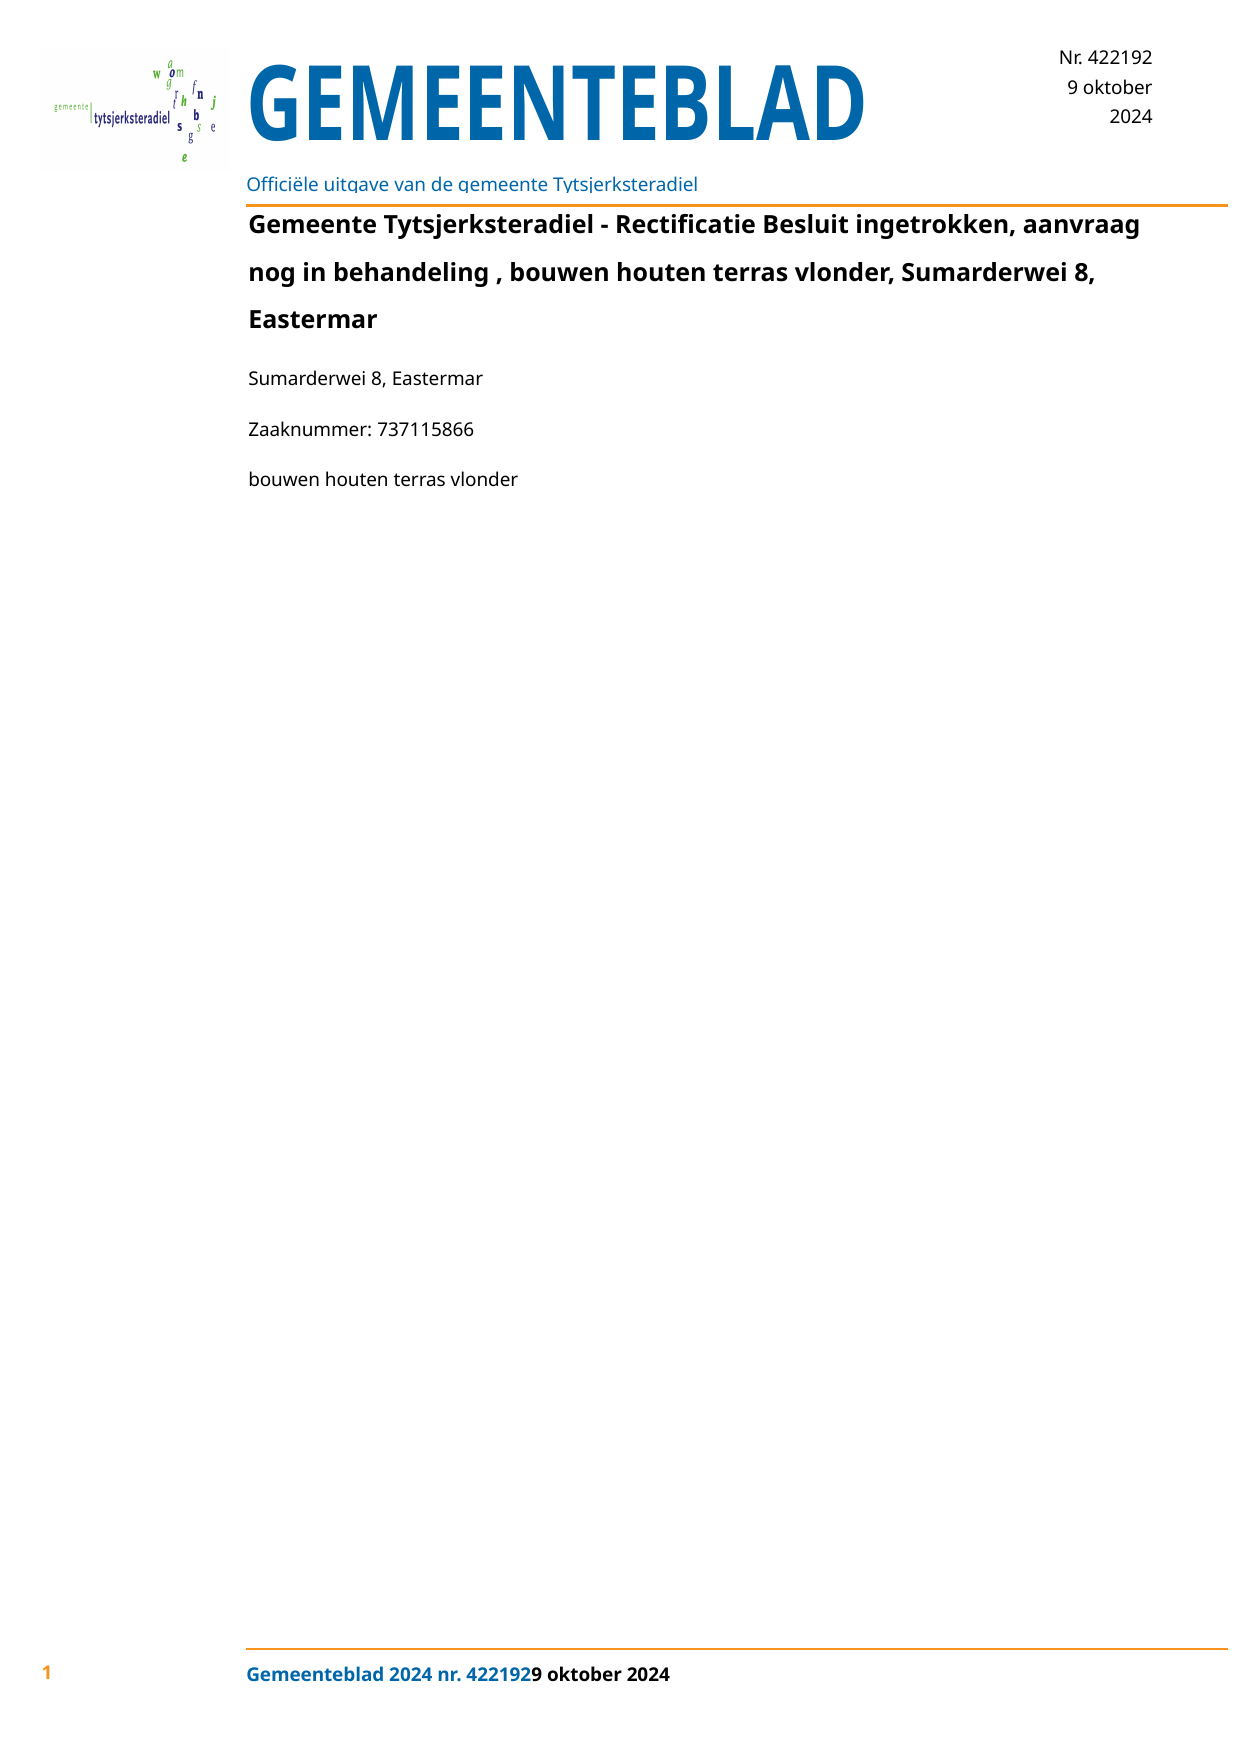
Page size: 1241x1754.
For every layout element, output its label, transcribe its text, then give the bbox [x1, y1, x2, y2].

picture [41, 47, 231, 172]
text Zaaknummer: 737115866 [248, 416, 1152, 442]
text Gemeente Tytsjerksteradiel - Rectificatie Besluit ingetrokken, aanvraag nog in behandeling , bouwen houten terras vlonder, Sumarderwei 8, Eastermar [248, 207, 1152, 336]
text bouwen houten terras vlonder [248, 466, 1152, 492]
text Sumarderwei 8, Eastermar [248, 366, 1152, 391]
